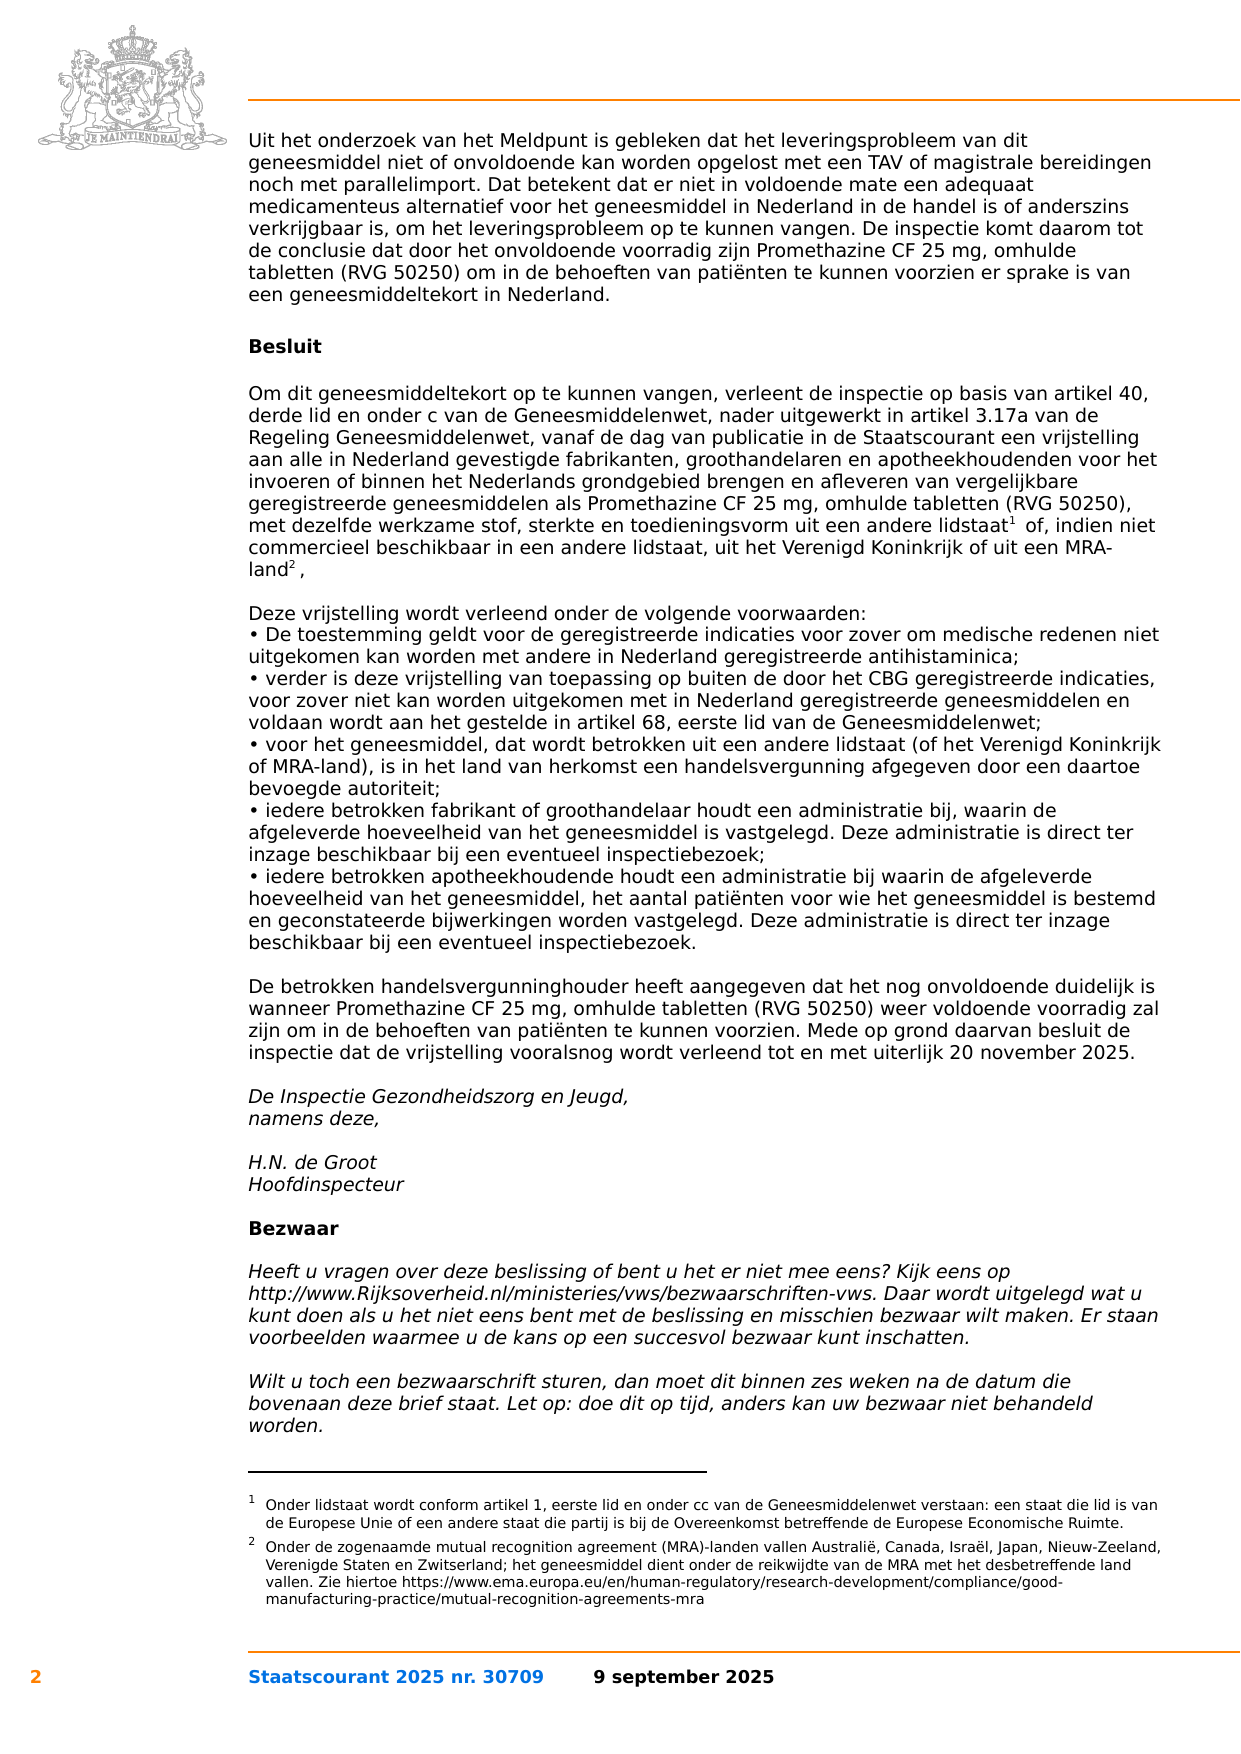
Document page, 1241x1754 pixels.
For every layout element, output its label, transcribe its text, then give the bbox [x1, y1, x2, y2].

text De betrokken handelsvergunninghouder heeft aangegeven dat het nog onvoldoende duidelijk is wanneer Promethazine CF 25 mg, omhulde tabletten (RVG 50250) weer voldoende voorradig zal zijn om in de behoeften van patiënten te kunnen voorzien. Mede op grond daarvan besluit de inspectie dat de vrijstelling vooralsnog wordt verleend tot en met uiterlijk 20 november 2025. [248, 976, 1163, 1064]
text Bezwaar [248, 1217, 1163, 1239]
text Onder lidstaat wordt conform artikel 1, eerste lid en onder cc van de Geneesmiddelenwet verstaan: een staat die lid is van de Europese Unie of een andere staat die partij is bij de Overeenkomst betreffende de Europese Economische Ruimte. [248, 1493, 1163, 1532]
text • iedere betrokken fabrikant of groothandelaar houdt een administratie bij, waarin de afgeleverde hoeveelheid van het geneesmiddel is vastgelegd. Deze administratie is direct ter inzage beschikbaar bij een eventueel inspectiebezoek; [248, 800, 1163, 866]
text • verder is deze vrijstelling van toepassing op buiten de door het CBG geregistreerde indicaties, voor zover niet kan worden uitgekomen met in Nederland geregistreerde geneesmiddelen en voldaan wordt aan het gestelde in artikel 68, eerste lid van de Geneesmiddelenwet; [248, 668, 1163, 734]
text Om dit geneesmiddeltekort op te kunnen vangen, verleent de inspectie op basis van artikel 40, derde lid en onder c van de Geneesmiddelenwet, nader uitgewerkt in artikel 3.17a van de Regeling Geneesmiddelenwet, vanaf de dag van publicatie in de Staatscourant een vrijstelling aan alle in Nederland gevestigde fabrikanten, groothandelaren en apotheekhoudenden voor het invoeren of binnen het Nederlands grondgebied brengen en afleveren van vergelijkbare geregistreerde geneesmiddelen als Promethazine CF 25 mg, omhulde tabletten (RVG 50250), met dezelfde werkzame stof, sterkte en toedieningsvorm uit een andere lidstaat of, indien niet commercieel beschikbaar in een andere lidstaat, uit het Verenigd Koninkrijk of uit een MRA-land, [248, 383, 1163, 581]
text Wilt u toch een bezwaarschrift sturen, dan moet dit binnen zes weken na de datum die bovenaan deze brief staat. Let op: doe dit op tijd, anders kan uw bezwaar niet behandeld worden. [248, 1371, 1163, 1437]
text Heeft u vragen over deze beslissing of bent u het er niet mee eens? Kijk eens op http://www.Rijksoverheid.nl/ministeries/vws/bezwaarschriften-vws. Daar wordt uitgelegd wat u kunt doen als u het niet eens bent met de beslissing en misschien bezwaar wilt maken. Er staan voorbeelden waarmee u de kans op een succesvol bezwaar kunt inschatten. [248, 1261, 1163, 1349]
text Uit het onderzoek van het Meldpunt is gebleken dat het leveringsprobleem van dit geneesmiddel niet of onvoldoende kan worden opgelost met een TAV of magistrale bereidingen noch met parallelimport. Dat betekent dat er niet in voldoende mate een adequaat medicamenteus alternatief voor het geneesmiddel in Nederland in de handel is of anderszins verkrijgbaar is, om het leveringsprobleem op te kunnen vangen. De inspectie komt daarom tot de conclusie dat door het onvoldoende voorradig zijn Promethazine CF 25 mg, omhulde tabletten (RVG 50250) om in de behoeften van patiënten te kunnen voorzien er sprake is van een geneesmiddeltekort in Nederland. [248, 130, 1163, 306]
text • iedere betrokken apotheekhoudende houdt een administratie bij waarin de afgeleverde hoeveelheid van het geneesmiddel, het aantal patiënten voor wie het geneesmiddel is bestemd en geconstateerde bijwerkingen worden vastgelegd. Deze administratie is direct ter inzage beschikbaar bij een eventueel inspectiebezoek. [248, 866, 1163, 954]
text De Inspectie Gezondheidszorg en Jeugd, namens deze, H.N. de Groot Hoofdinspecteur [248, 1086, 1163, 1196]
text • voor het geneesmiddel, dat wordt betrokken uit een andere lidstaat (of het Verenigd Koninkrijk of MRA-land), is in het land van herkomst een handelsvergunning afgegeven door een daartoe bevoegde autoriteit; [248, 734, 1163, 800]
text Onder de zogenaamde mutual recognition agreement (MRA)-landen vallen Australië, Canada, Israël, Japan, Nieuw-Zeeland, Verenigde Staten en Zwitserland; het geneesmiddel dient onder de reikwijdte van de MRA met het desbetreffende land vallen. Zie hiertoe https://www.ema.europa.eu/en/human-regulatory/research-development/compliance/good-manufacturing-practice/mutual-recognition-agreements-mra [248, 1535, 1163, 1608]
subtitle Besluit [248, 336, 1163, 358]
text • De toestemming geldt voor de geregistreerde indicaties voor zover om medische redenen niet uitgekomen kan worden met andere in Nederland geregistreerde antihistaminica; [248, 624, 1163, 668]
picture [38, 25, 227, 150]
text Deze vrijstelling wordt verleend onder de volgende voorwaarden: [248, 602, 1163, 624]
